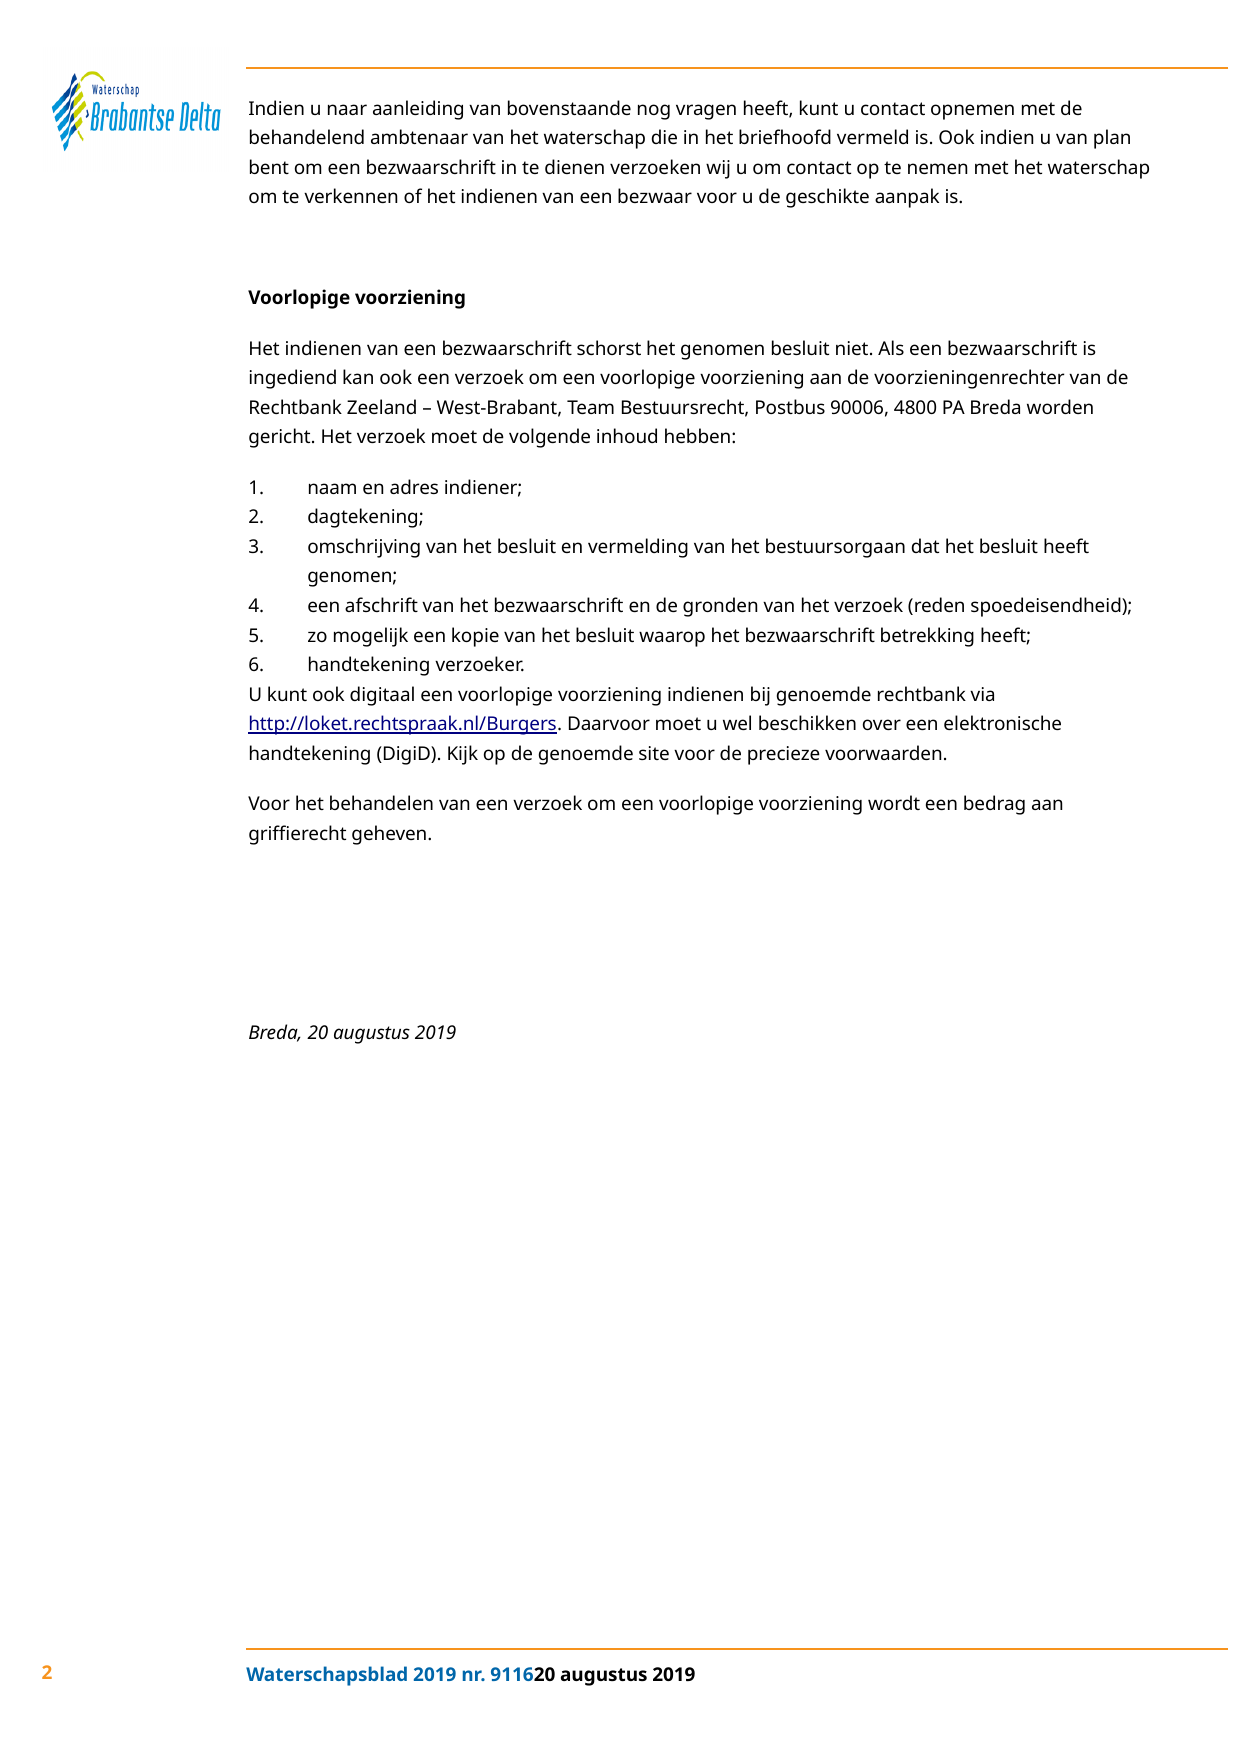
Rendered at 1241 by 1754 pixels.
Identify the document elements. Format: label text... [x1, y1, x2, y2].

list dagtekening; [248, 503, 1152, 529]
text Het indienen van een bezwaarschrift schorst het genomen besluit niet. Als een bezwaarschrift is ingediend kan ook een verzoek om een voorlopige voorziening aan de voorzieningenrechter van de Rechtbank Zeeland – West-Brabant, Team Bestuursrecht, Postbus 90006, 4800 PA Breda worden gericht. Het verzoek moet de volgende inhoud hebben: [248, 335, 1152, 449]
list zo mogelijk een kopie van het besluit waarop het bezwaarschrift betrekking heeft; [248, 622, 1152, 648]
list een afschrift van het bezwaarschrift en de gronden van het verzoek (reden spoedeisendheid); [248, 592, 1152, 618]
list omschrijving van het besluit en vermelding van het bestuursorgaan dat het besluit heeft genomen; [248, 533, 1152, 588]
picture [41, 47, 231, 172]
text Indien u naar aanleiding van bovenstaande nog vragen heeft, kunt u contact opnemen met de behandelend ambtenaar van het waterschap die in het briefhoofd vermeld is. Ook indien u van plan bent om een bezwaarschrift in te dienen verzoeken wij u om contact op te nemen met het waterschap om te verkennen of het indienen van een bezwaar voor u de geschikte aanpak is. [248, 95, 1152, 209]
text U kunt ook digitaal een voorlopige voorziening indienen bij genoemde rechtbank via http://loket.rechtspraak.nl/Burgers. Daarvoor moet u wel beschikken over een elektronische handtekening (DigiD). Kijk op de genoemde site voor de precieze voorwaarden. [248, 681, 1152, 766]
text Voor het behandelen van een verzoek om een voorlopige voorziening wordt een bedrag aan griffierecht geheven. [248, 791, 1152, 846]
list naam en adres indiener; [248, 474, 1152, 500]
text Voorlopige voorziening [248, 284, 1152, 310]
list handtekening verzoeker. [248, 651, 1152, 677]
text Breda, 20 augustus 2019 [248, 1019, 1152, 1045]
